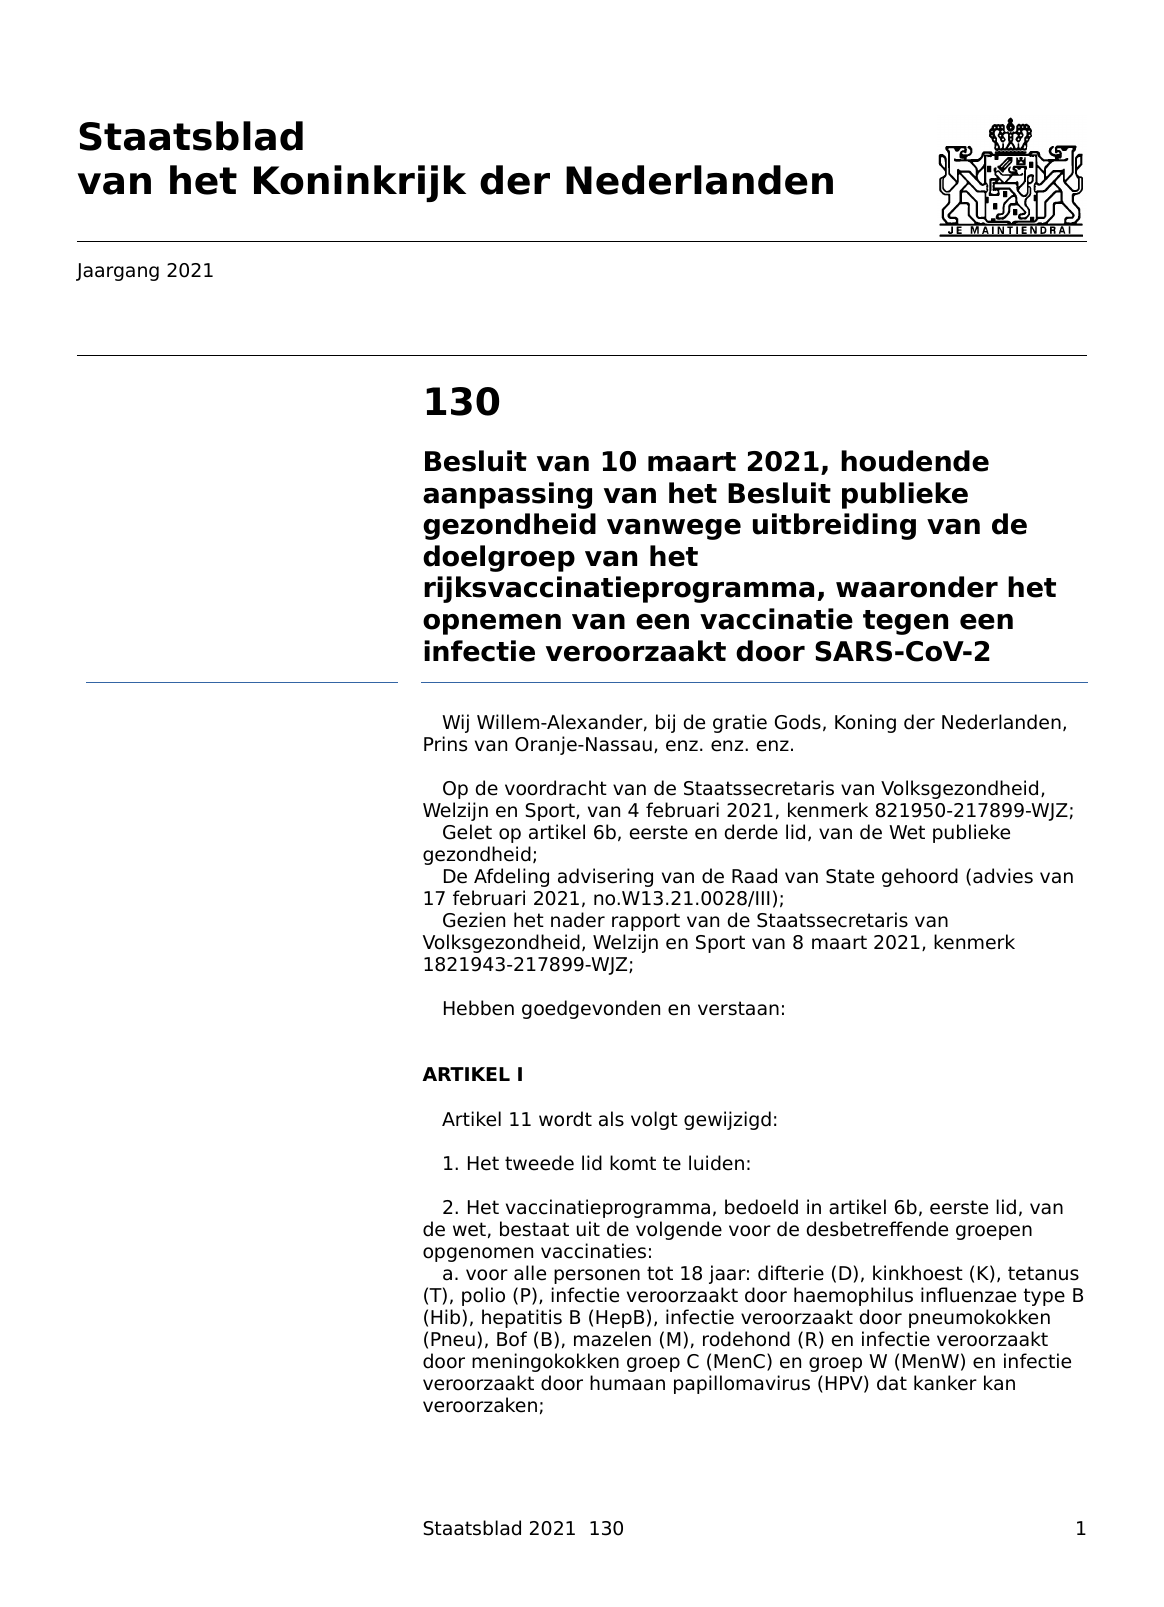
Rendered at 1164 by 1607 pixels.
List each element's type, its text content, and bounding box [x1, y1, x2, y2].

text 2. Het vaccinatieprogramma, bedoeld in artikel 6b, eerste lid, van de wet, bestaat uit de volgende voor de desbetreffende groepen opgenomen vaccinaties: [422, 1197, 1087, 1263]
text 1. Het tweede lid komt te luiden: [422, 1153, 1087, 1175]
subtitle ARTIKEL I [422, 1064, 1087, 1086]
text a. voor alle personen tot 18 jaar: difterie (D), kinkhoest (K), tetanus (T), polio (P), infectie veroorzaakt door haemophilus influenzae type B (Hib), hepatitis B (HepB), infectie veroorzaakt door pneumokokken (Pneu), Bof (B), mazelen (M), rodehond (R) en infectie veroorzaakt door meningokokken groep C (MenC) en groep W (MenW) en infectie veroorzaakt door humaan papillomavirus (HPV) dat kanker kan veroorzaken; [422, 1263, 1087, 1417]
table_header Staatsblad van het Koninkrijk der Nederlanden [77, 100, 886, 241]
text De Afdeling advisering van de Raad van State gehoord (advies van 17 februari 2021, no.W13.21.0028/III); [422, 866, 1087, 910]
table_cell Jaargang 2021 [77, 242, 1087, 355]
text Op de voordracht van de Staatssecretaris van Volksgezondheid, Welzijn en Sport, van 4 februari 2021, kenmerk 821950-217899-WJZ; [422, 778, 1087, 822]
table_header [886, 100, 1087, 241]
text Gelet op artikel 6b, eerste en derde lid, van de Wet publieke gezondheid; [422, 822, 1087, 866]
text Hebben goedgevonden en verstaan: [422, 998, 1087, 1020]
subtitle 130 [422, 381, 1087, 424]
picture [936, 115, 1087, 240]
text Wij Willem-Alexander, bij de gratie Gods, Koning der Nederlanden, Prins van Oranje-Nassau, enz. enz. enz. [422, 712, 1087, 756]
text Gezien het nader rapport van de Staatssecretaris van Volksgezondheid, Welzijn en Sport van 8 maart 2021, kenmerk 1821943-217899-WJZ; [422, 910, 1087, 976]
text Besluit van 10 maart 2021, houdende aanpassing van het Besluit publieke gezondheid vanwege uitbreiding van de doelgroep van het rijksvaccinatieprogramma, waaronder het opnemen van een vaccinatie tegen een infectie veroorzaakt door SARS-CoV-2 [422, 447, 1087, 667]
text Artikel 11 wordt als volgt gewijzigd: [422, 1108, 1087, 1131]
